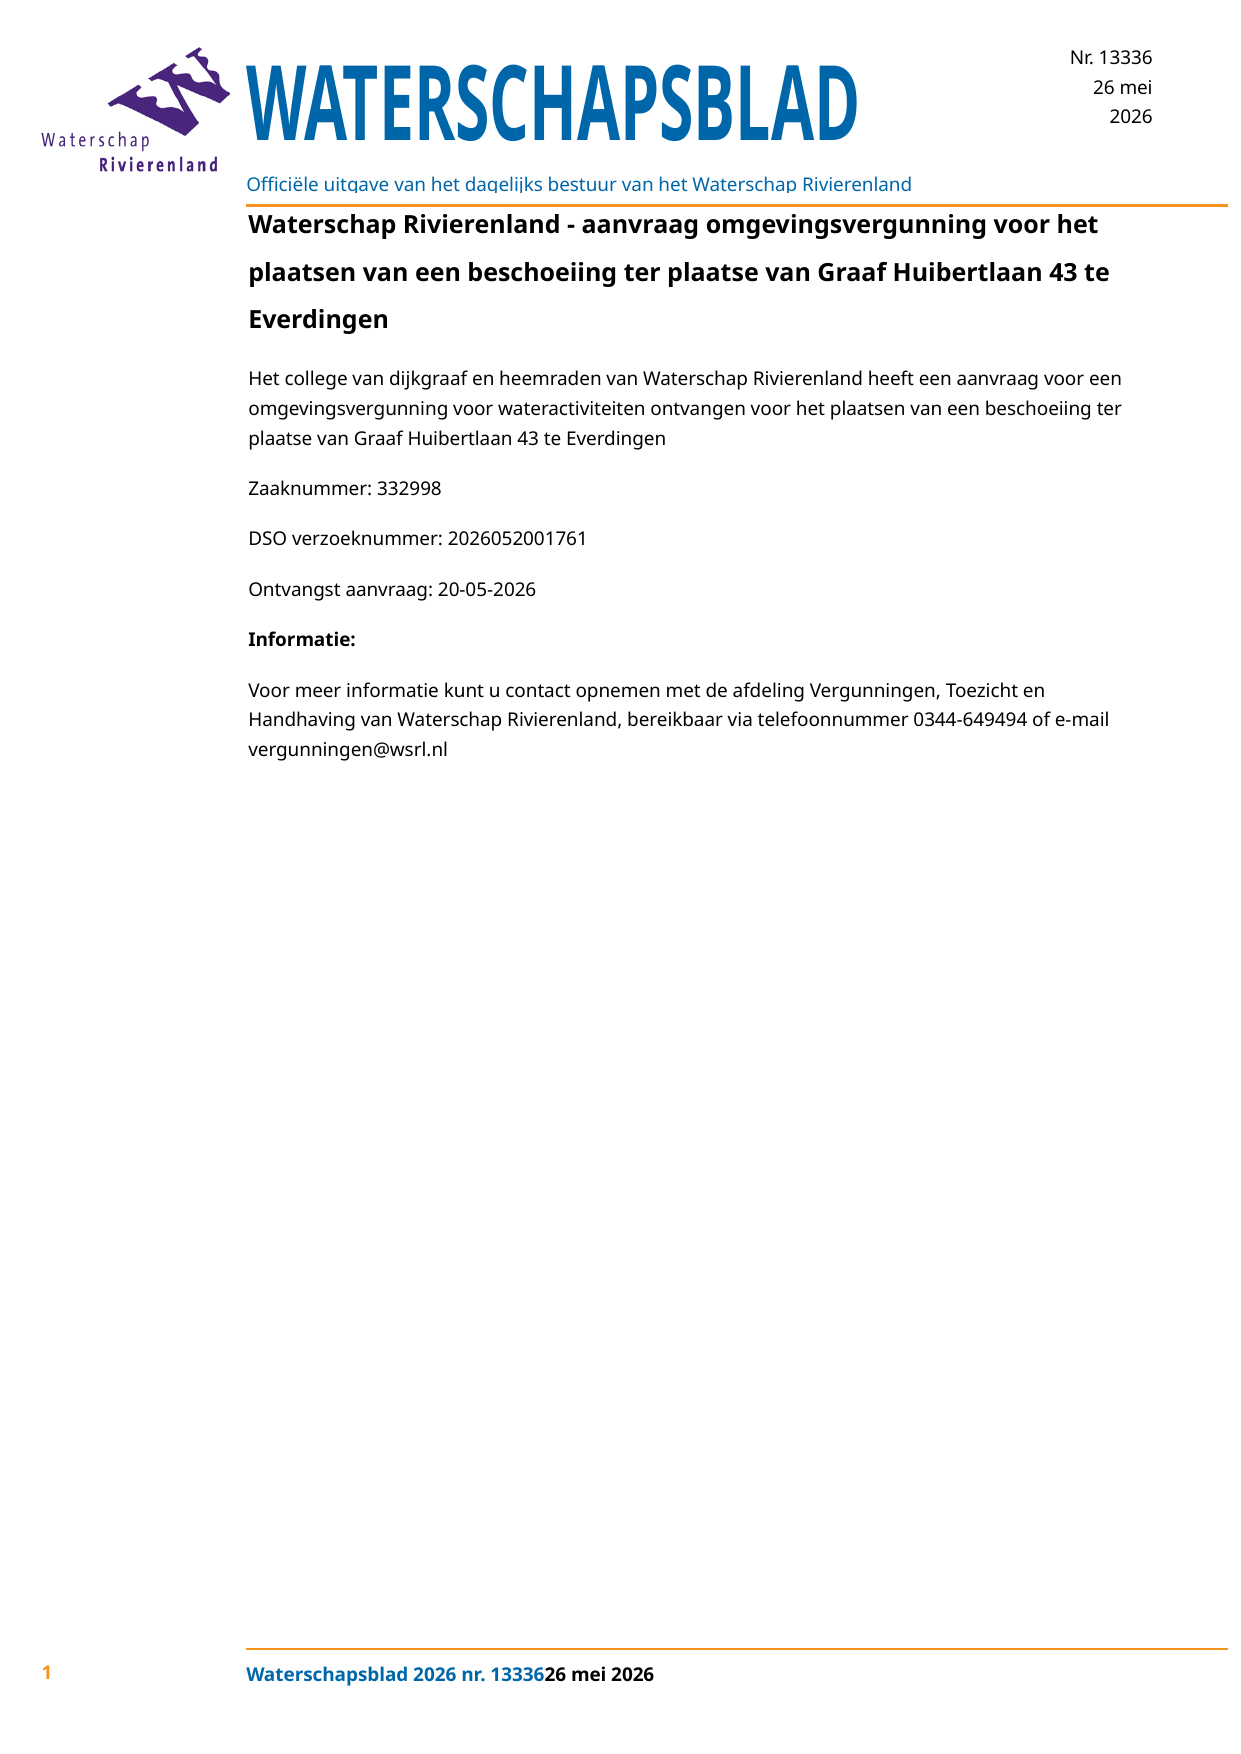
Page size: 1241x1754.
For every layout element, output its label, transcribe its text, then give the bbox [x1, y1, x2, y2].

text DSO verzoeknummer: 2026052001761 [248, 526, 1152, 551]
text Informatie: [248, 626, 1152, 652]
text Zaaknummer: 332998 [248, 475, 1152, 501]
text Waterschap Rivierenland - aanvraag omgevingsvergunning voor het plaatsen van een beschoeiing ter plaatse van Graaf Huibertlaan 43 te Everdingen [248, 207, 1152, 336]
text Voor meer informatie kunt u contact opnemen met de afdeling Vergunningen, Toezicht en Handhaving van Waterschap Rivierenland, bereikbaar via telefoonnummer 0344-649494 of e-mail vergunningen@wsrl.nl [248, 677, 1152, 762]
text Ontvangst aanvraag: 20-05-2026 [248, 576, 1152, 602]
text Het college van dijkgraaf en heemraden van Waterschap Rivierenland heeft een aanvraag voor een omgevingsvergunning voor wateractiviteiten ontvangen voor het plaatsen van een beschoeiing ter plaatse van Graaf Huibertlaan 43 te Everdingen [248, 366, 1152, 450]
picture [41, 47, 231, 172]
